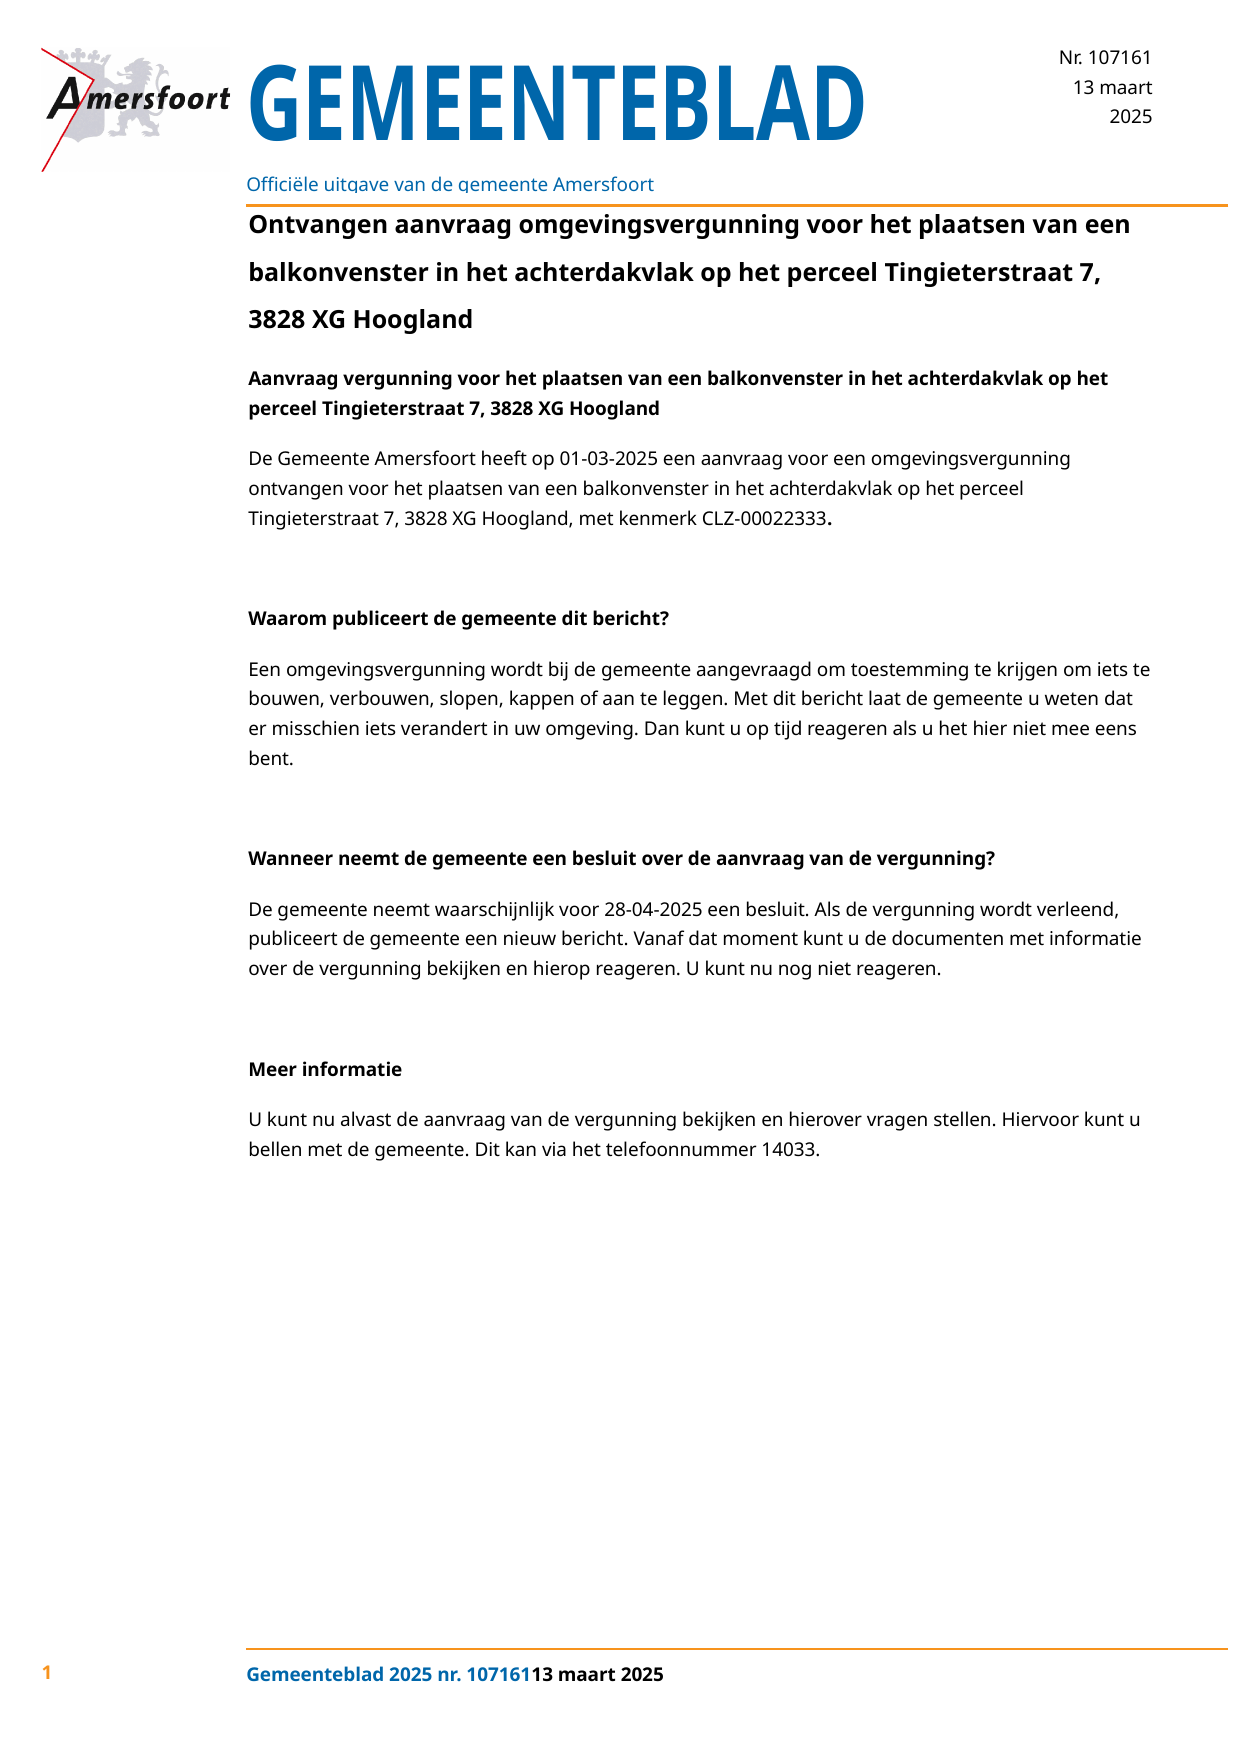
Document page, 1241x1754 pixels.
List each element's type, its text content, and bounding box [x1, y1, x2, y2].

picture [41, 47, 231, 172]
text Wanneer neemt de gemeente een besluit over de aanvraag van de vergunning? [248, 846, 1152, 871]
text Waarom publiceert de gemeente dit bericht? [248, 606, 1152, 631]
text Ontvangen aanvraag omgevingsvergunning voor het plaatsen van een balkonvenster in het achterdakvlak op het perceel Tingieterstraat 7, 3828 XG Hoogland [248, 207, 1152, 336]
text Aanvraag vergunning voor het plaatsen van een balkonvenster in het achterdakvlak op het perceel Tingieterstraat 7, 3828 XG Hoogland [248, 366, 1152, 421]
text De gemeente neemt waarschijnlijk voor 28-04-2025 een besluit. Als de vergunning wordt verleend, publiceert de gemeente een nieuw bericht. Vanaf dat moment kunt u de documenten met informatie over de vergunning bekijken en hierop reageren. U kunt nu nog niet reageren. [248, 896, 1152, 981]
text De Gemeente Amersfoort heeft op 01-03-2025 een aanvraag voor een omgevingsvergunning ontvangen voor het plaatsen van een balkonvenster in het achterdakvlak op het perceel Tingieterstraat 7, 3828 XG Hoogland, met kenmerk CLZ-00022333. [248, 446, 1152, 530]
text Meer informatie [248, 1056, 1152, 1082]
text U kunt nu alvast de aanvraag van de vergunning bekijken en hierover vragen stellen. Hiervoor kunt u bellen met de gemeente. Dit kan via het telefoonnummer 14033. [248, 1106, 1152, 1162]
text Een omgevingsvergunning wordt bij de gemeente aangevraagd om toestemming te krijgen om iets te bouwen, verbouwen, slopen, kappen of aan te leggen. Met dit bericht laat de gemeente u weten dat er misschien iets verandert in uw omgeving. Dan kunt u op tijd reageren als u het hier niet mee eens bent. [248, 656, 1152, 770]
